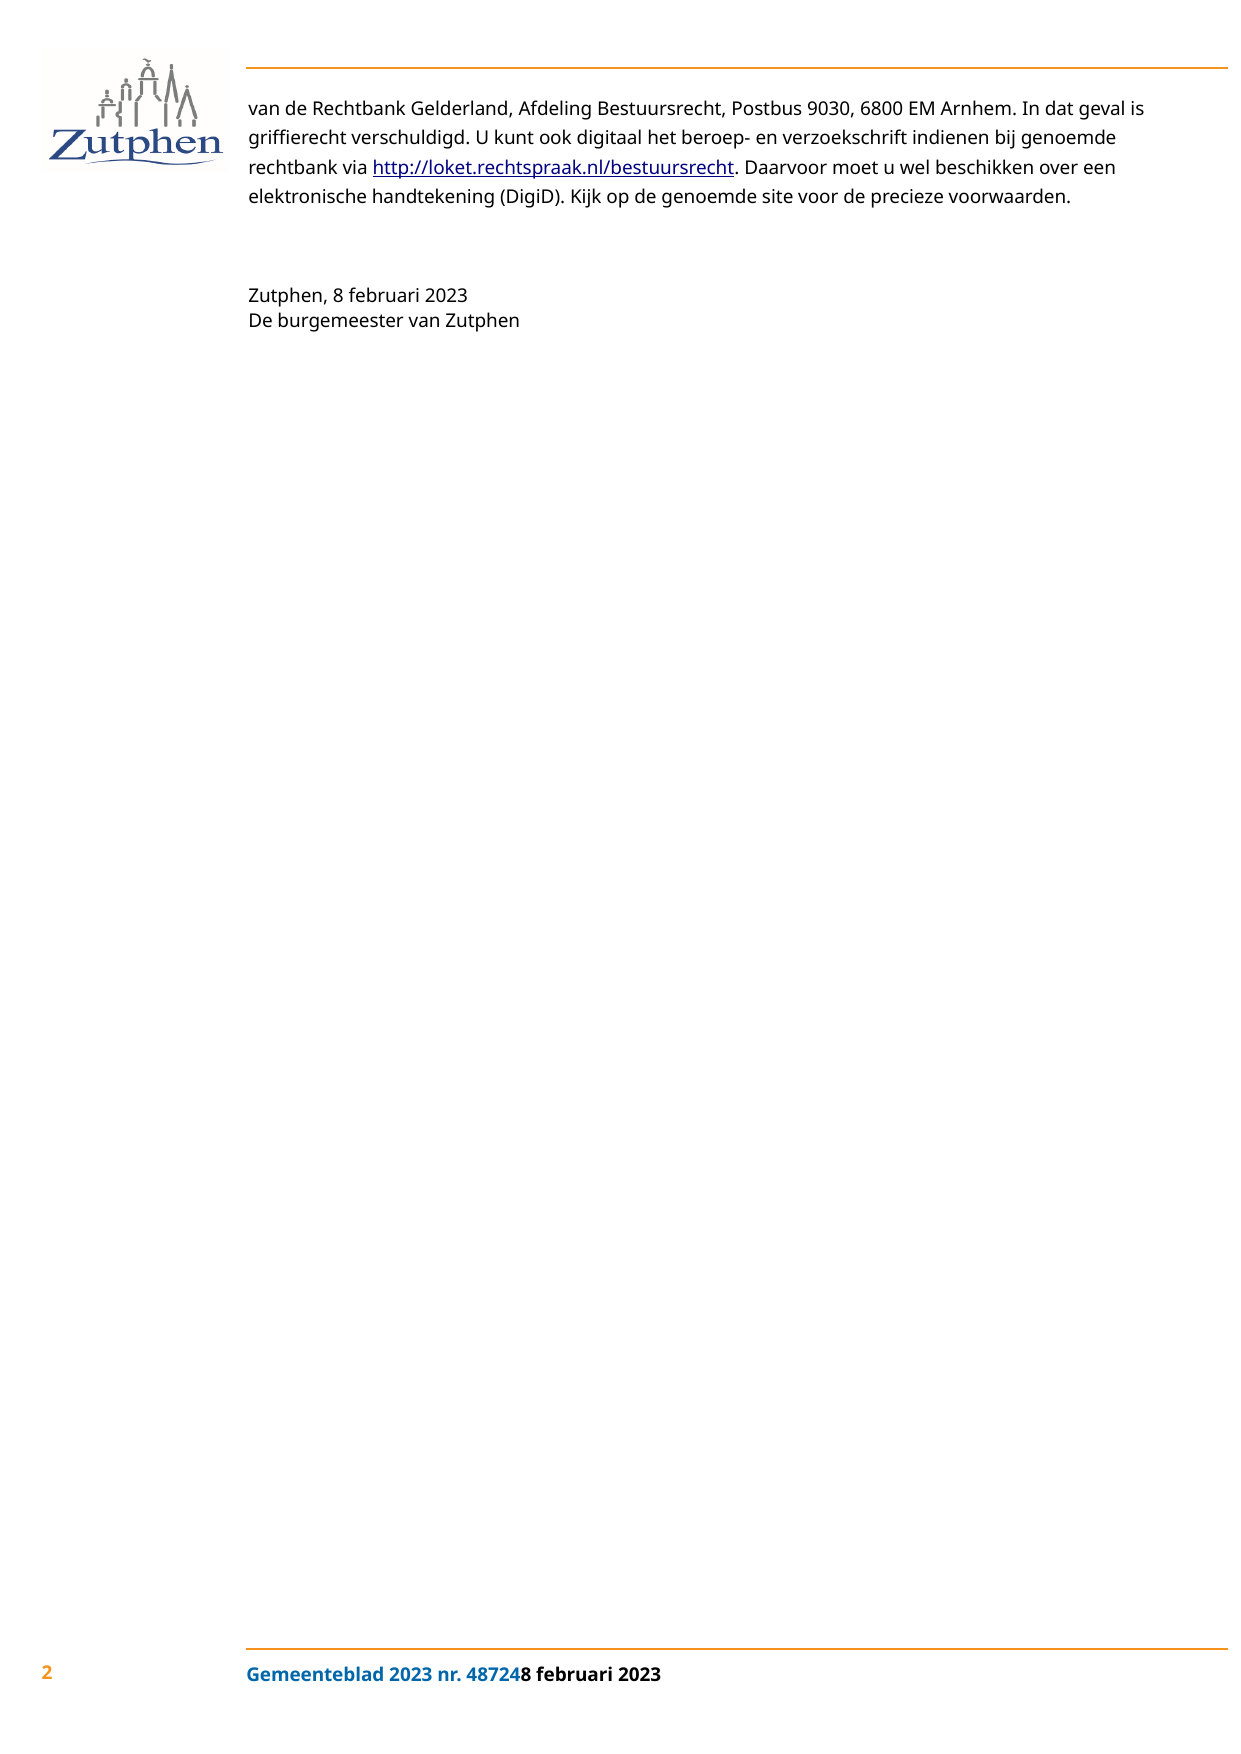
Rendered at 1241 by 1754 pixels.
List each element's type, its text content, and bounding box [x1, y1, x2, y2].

text Zutphen, 8 februari 2023 [248, 282, 1152, 307]
text De burgemeester van Zutphen [248, 307, 1152, 333]
picture [41, 47, 231, 172]
text van de Rechtbank Gelderland, Afdeling Bestuursrecht, Postbus 9030, 6800 EM Arnhem. In dat geval is griffierecht verschuldigd. U kunt ook digitaal het beroep- en verzoekschrift indienen bij genoemde rechtbank via http://loket.rechtspraak.nl/bestuursrecht. Daarvoor moet u wel beschikken over een elektronische handtekening (DigiD). Kijk op de genoemde site voor de precieze voorwaarden. [248, 95, 1152, 209]
